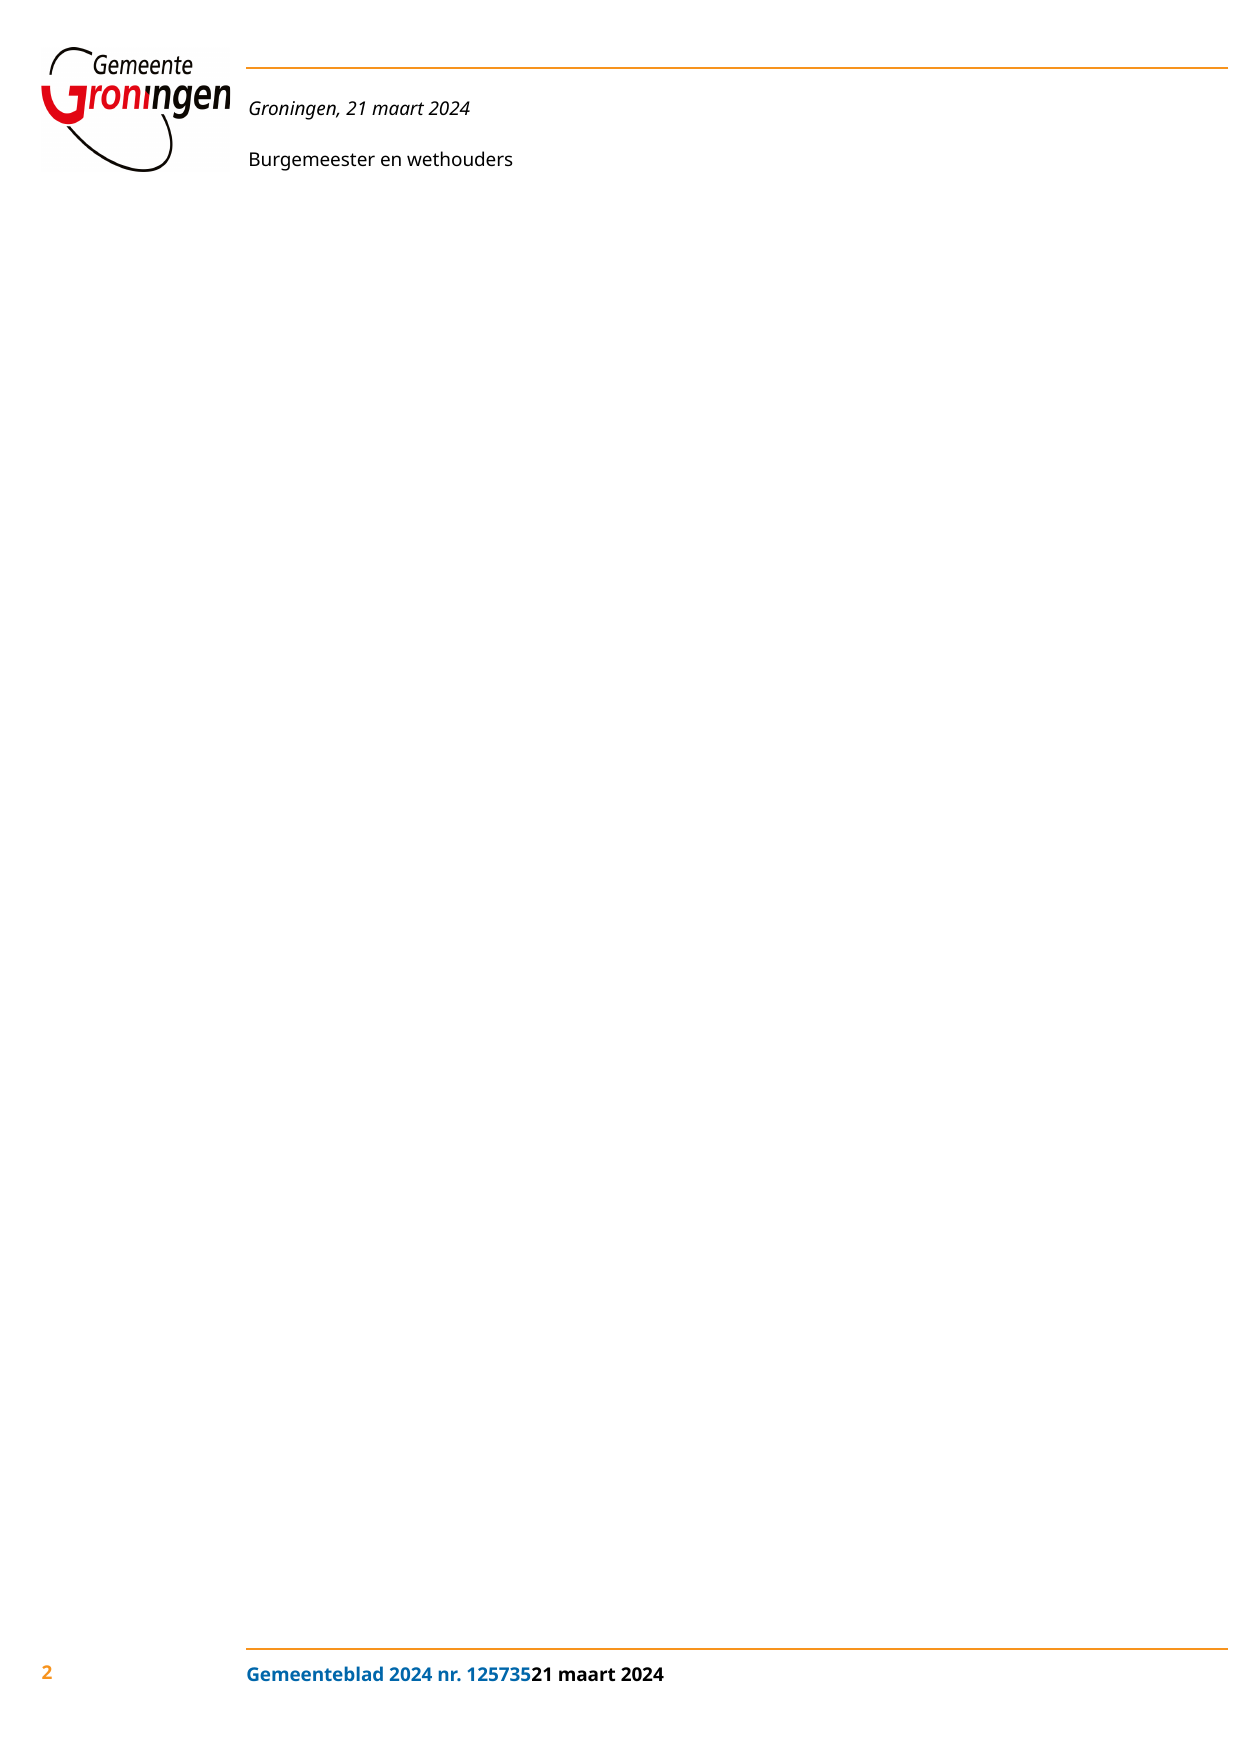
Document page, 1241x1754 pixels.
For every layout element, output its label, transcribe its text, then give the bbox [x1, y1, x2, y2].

text Burgemeester en wethouders [248, 146, 1152, 172]
picture [41, 47, 231, 172]
text Groningen, 21 maart 2024 [248, 95, 1152, 121]
